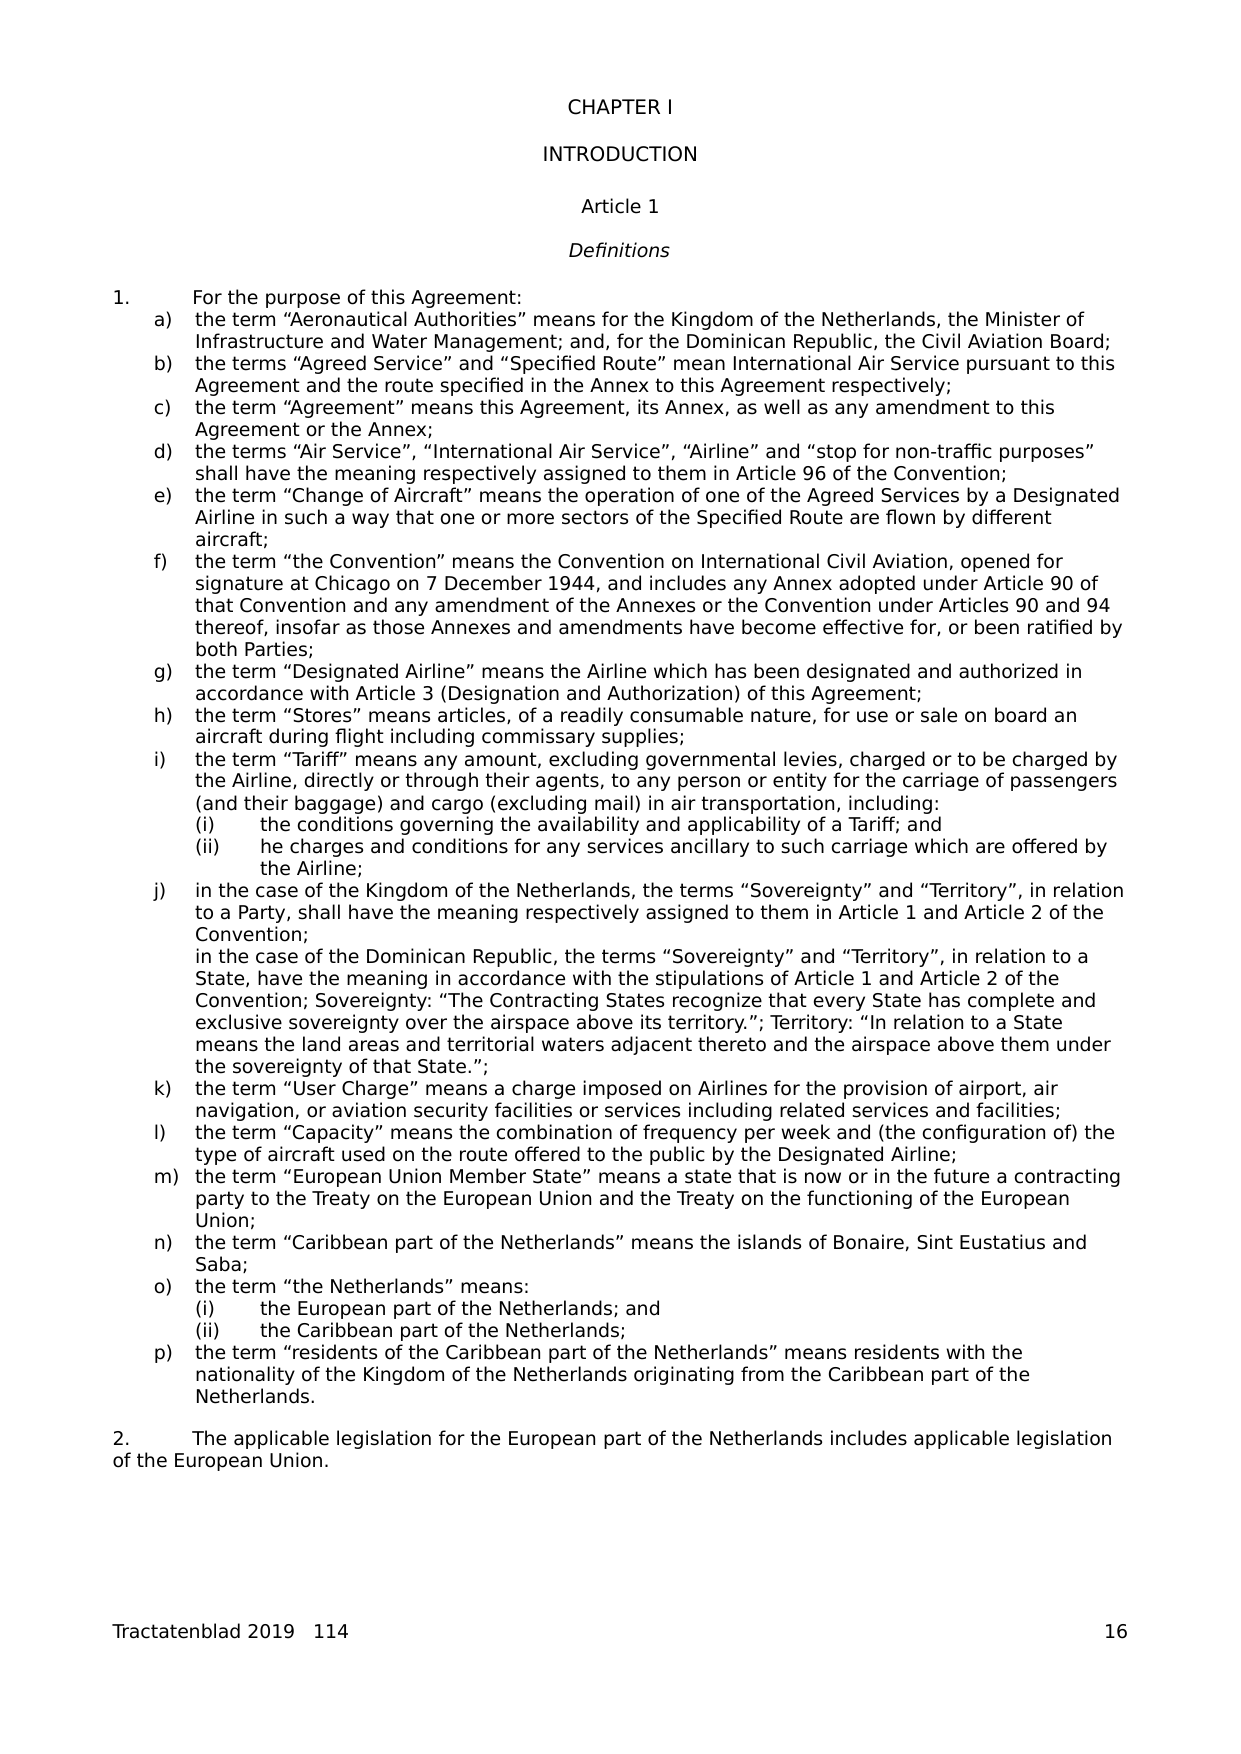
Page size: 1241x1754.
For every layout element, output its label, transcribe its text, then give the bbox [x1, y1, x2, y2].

text d) the terms “Air Service”, “International Air Service”, “Airline” and “stop for non-traffic purposes” shall have the meaning respectively assigned to them in Article 96 of the Convention; [153, 441, 1128, 485]
text a) the term “Aeronautical Authorities” means for the Kingdom of the Netherlands, the Minister of Infrastructure and Water Management; and, for the Dominican Republic, the Civil Aviation Board; [153, 309, 1128, 353]
text in the case of the Dominican Republic, the terms “Sovereignty” and “Territory”, in relation to a State, have the meaning in accordance with the stipulations of Article 1 and Article 2 of the Convention; Sovereignty: “The Contracting States recognize that every State has complete and exclusive sovereignty over the airspace above its territory.”; Territory: “In relation to a State means the land areas and territorial waters adjacent thereto and the airspace above them under the sovereignty of that State.”; [195, 946, 1128, 1078]
text (i) the conditions governing the availability and applicability of a Tariff; and [195, 814, 1128, 836]
text g) the term “Designated Airline” means the Airline which has been designated and authorized in accordance with Article 3 (Designation and Authorization) of this Agreement; [153, 661, 1128, 704]
text l) the term “Capacity” means the combination of frequency per week and (the configuration of) the type of aircraft used on the route offered to the public by the Designated Airline; [153, 1122, 1128, 1166]
subtitle Article 1 Definitions [112, 196, 1128, 262]
text (ii) he charges and conditions for any services ancillary to such carriage which are offered by the Airline; [195, 836, 1128, 880]
text j) in the case of the Kingdom of the Netherlands, the terms “Sovereignty” and “Territory”, in relation to a Party, shall have the meaning respectively assigned to them in Article 1 and Article 2 of the Convention; [153, 880, 1128, 946]
text (ii) the Caribbean part of the Netherlands; [195, 1320, 1128, 1342]
text (i) the European part of the Netherlands; and [195, 1298, 1128, 1320]
text b) the terms “Agreed Service” and “Specified Route” mean International Air Service pursuant to this Agreement and the route specified in the Annex to this Agreement respectively; [153, 353, 1128, 397]
text p) the term “residents of the Caribbean part of the Netherlands” means residents with the nationality of the Kingdom of the Netherlands originating from the Caribbean part of the Netherlands. [153, 1342, 1128, 1408]
text 1. For the purpose of this Agreement: [112, 287, 1128, 309]
text k) the term “User Charge” means a charge imposed on Airlines for the provision of airport, air navigation, or aviation security facilities or services including related services and facilities; [153, 1078, 1128, 1122]
text h) the term “Stores” means articles, of a readily consumable nature, for use or sale on board an aircraft during flight including commissary supplies; [153, 704, 1128, 748]
text 2. The applicable legislation for the European part of the Netherlands includes applicable legislation of the European Union. [112, 1428, 1128, 1472]
subtitle CHAPTER I INTRODUCTION [112, 96, 1128, 166]
text f) the term “the Convention” means the Convention on International Civil Aviation, opened for signature at Chicago on 7 December 1944, and includes any Annex adopted under Article 90 of that Convention and any amendment of the Annexes or the Convention under Articles 90 and 94 thereof, insofar as those Annexes and amendments have become effective for, or been ratified by both Parties; [153, 551, 1128, 661]
text m) the term “European Union Member State” means a state that is now or in the future a contracting party to the Treaty on the European Union and the Treaty on the functioning of the European Union; [153, 1166, 1128, 1232]
text i) the term “Tariff” means any amount, excluding governmental levies, charged or to be charged by the Airline, directly or through their agents, to any person or entity for the carriage of passengers (and their baggage) and cargo (excluding mail) in air transportation, including: [153, 748, 1128, 814]
text c) the term “Agreement” means this Agreement, its Annex, as well as any amendment to this Agreement or the Annex; [153, 397, 1128, 441]
text o) the term “the Netherlands” means: [153, 1276, 1128, 1298]
text e) the term “Change of Aircraft” means the operation of one of the Agreed Services by a Designated Airline in such a way that one or more sectors of the Specified Route are flown by different aircraft; [153, 485, 1128, 551]
text n) the term “Caribbean part of the Netherlands” means the islands of Bonaire, Sint Eustatius and Saba; [153, 1232, 1128, 1276]
